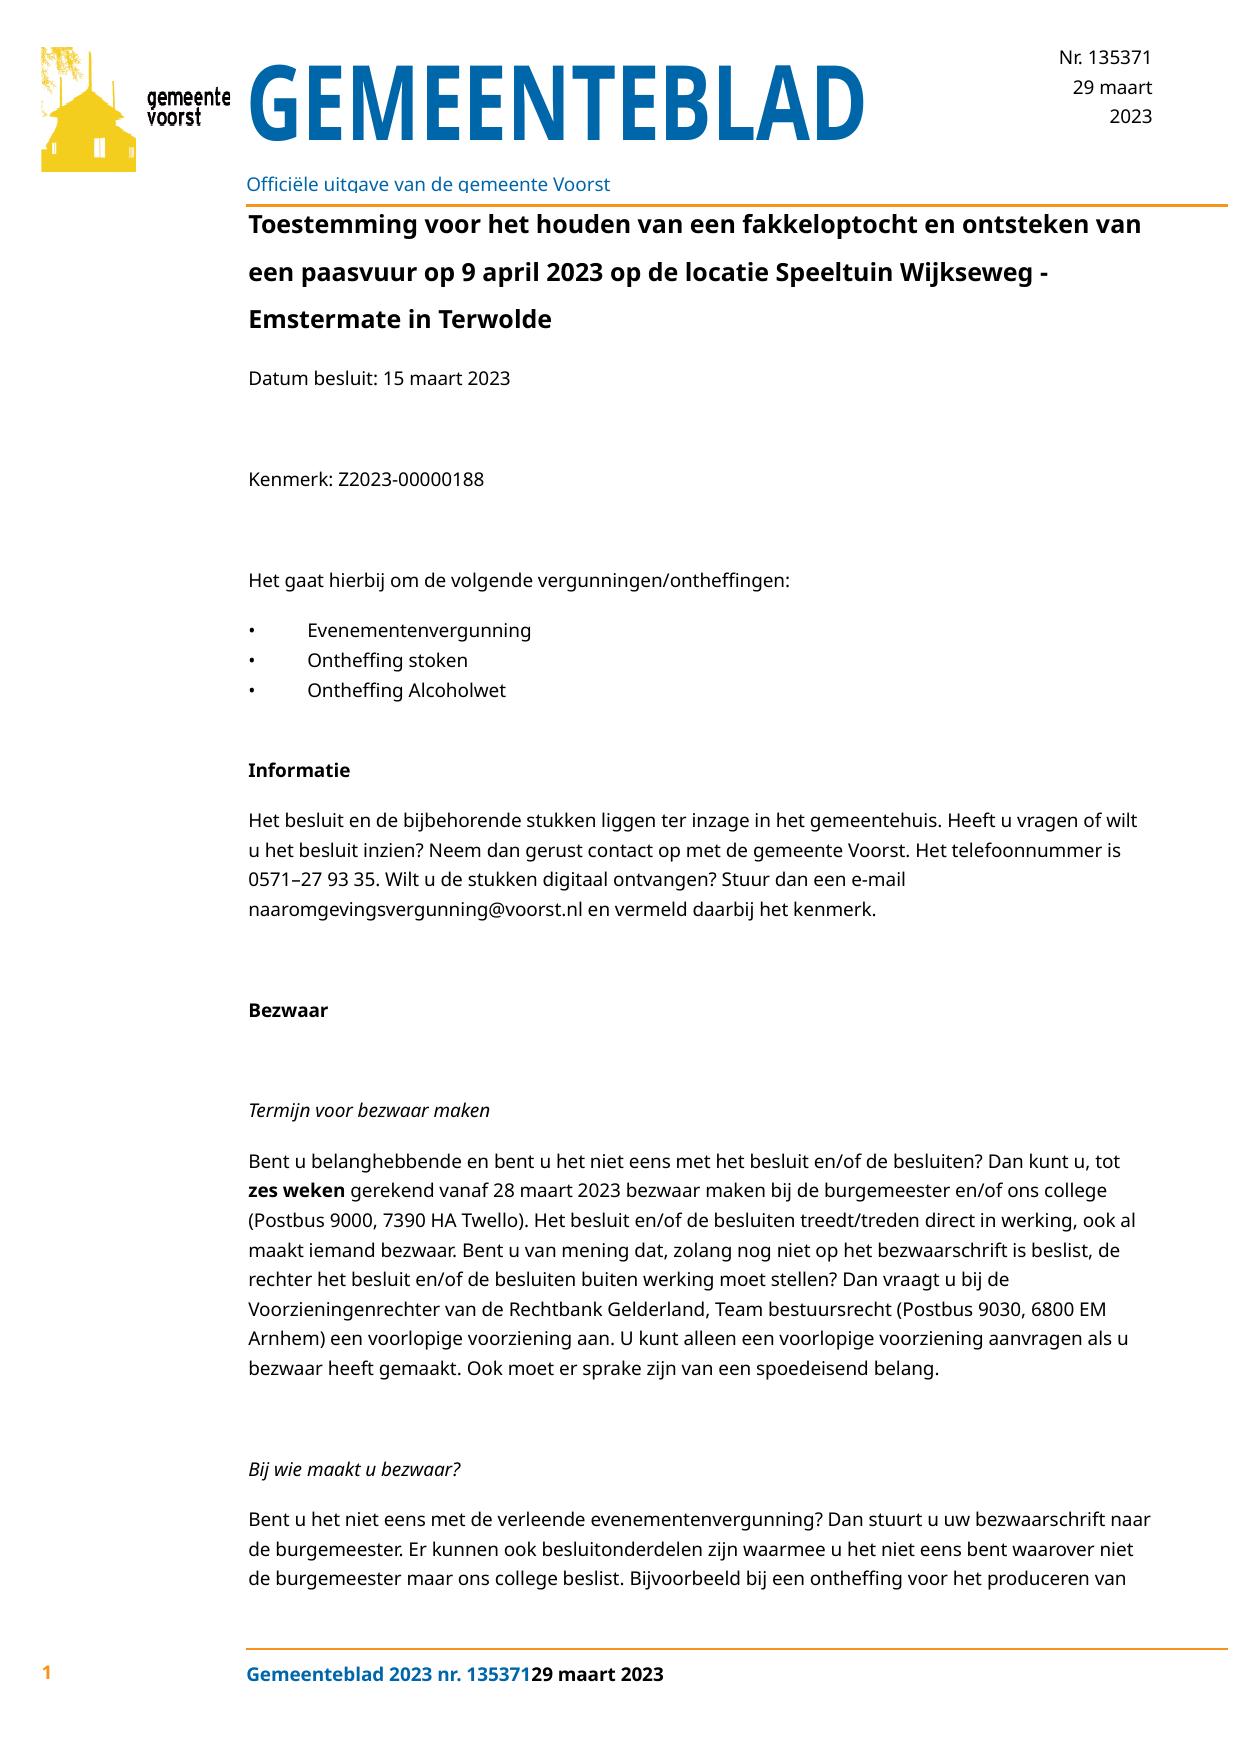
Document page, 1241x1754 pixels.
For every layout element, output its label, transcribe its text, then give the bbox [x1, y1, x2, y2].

list Ontheffing stoken [248, 647, 1152, 673]
text Het besluit en de bijbehorende stukken liggen ter inzage in het gemeentehuis. Heeft u vragen of wilt u het besluit inzien? Neem dan gerust contact op met de gemeente Voorst. Het telefoonnummer is 0571–27 93 35. Wilt u de stukken digitaal ontvangen? Stuur dan een e-mail naaromgevingsvergunning@voorst.nl en vermeld daarbij het kenmerk. [248, 807, 1152, 922]
text Kenmerk: Z2023-00000188 [248, 466, 1152, 492]
text Toestemming voor het houden van een fakkeloptocht en ontsteken van een paasvuur op 9 april 2023 op de locatie Speeltuin Wijkseweg - Emstermate in Terwolde [248, 207, 1152, 336]
text Het gaat hierbij om de volgende vergunningen/ontheffingen: [248, 567, 1152, 593]
text Bent u het niet eens met de verleende evenementenvergunning? Dan stuurt u uw bezwaarschrift naar de burgemeester. Er kunnen ook besluitonderdelen zijn waarmee u het niet eens bent waarover niet de burgemeester maar ons college beslist. Bijvoorbeeld bij een ontheffing voor het produceren van [248, 1506, 1152, 1591]
text Bij wie maakt u bezwaar? [248, 1456, 1152, 1482]
text Informatie [248, 757, 1152, 782]
list Evenementenvergunning [248, 618, 1152, 643]
list Ontheffing Alcoholwet [248, 677, 1152, 702]
text Bent u belanghebbende en bent u het niet eens met het besluit en/of de besluiten? Dan kunt u, tot zes weken gerekend vanaf 28 maart 2023 bezwaar maken bij de burgemeester en/of ons college (Postbus 9000, 7390 HA Twello). Het besluit en/of de besluiten treedt/treden direct in werking, ook al maakt iemand bezwaar. Bent u van mening dat, zolang nog niet op het bezwaarschrift is beslist, de rechter het besluit en/of de besluiten buiten werking moet stellen? Dan vraagt u bij de Voorzieningenrechter van de Rechtbank Gelderland, Team bestuursrecht (Postbus 9030, 6800 EM Arnhem) een voorlopige voorziening aan. U kunt alleen een voorlopige voorziening aanvragen als u bezwaar heeft gemaakt. Ook moet er sprake zijn van een spoedeisend belang. [248, 1148, 1152, 1381]
picture [41, 47, 231, 172]
text Bezwaar [248, 997, 1152, 1022]
text Datum besluit: 15 maart 2023 [248, 366, 1152, 391]
text Termijn voor bezwaar maken [248, 1098, 1152, 1123]
